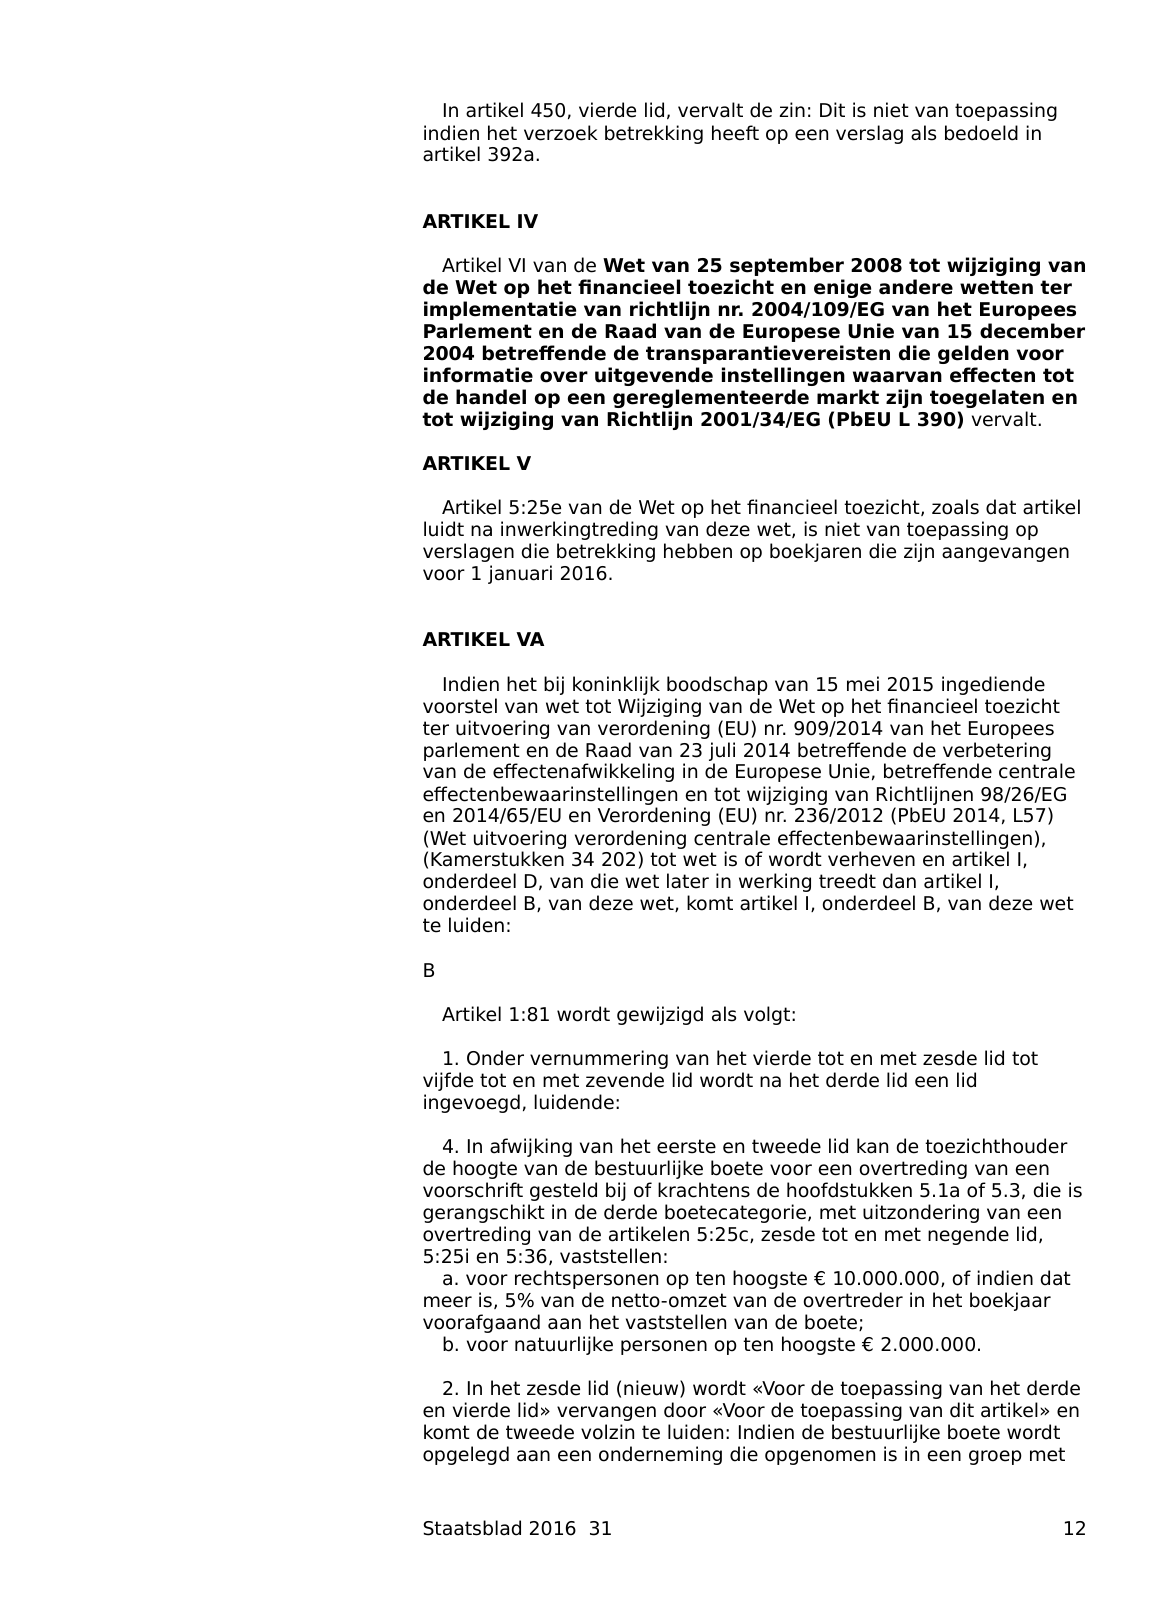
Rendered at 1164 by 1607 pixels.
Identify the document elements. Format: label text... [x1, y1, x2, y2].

text 1. Onder vernummering van het vierde tot en met zesde lid tot vijfde tot en met zevende lid wordt na het derde lid een lid ingevoegd, luidende: [422, 1048, 1087, 1114]
text 4. In afwijking van het eerste en tweede lid kan de toezichthouder de hoogte van de bestuurlijke boete voor een overtreding van een voorschrift gesteld bij of krachtens de hoofdstukken 5.1a of 5.3, die is gerangschikt in de derde boetecategorie, met uitzondering van een overtreding van de artikelen 5:25c, zesde tot en met negende lid, 5:25i en 5:36, vaststellen: [422, 1136, 1087, 1268]
text Indien het bij koninklijk boodschap van 15 mei 2015 ingediende voorstel van wet tot Wijziging van de Wet op het financieel toezicht ter uitvoering van verordening (EU) nr. 909/2014 van het Europees parlement en de Raad van 23 juli 2014 betreffende de verbetering van de effectenafwikkeling in de Europese Unie, betreffende centrale effectenbewaarinstellingen en tot wijziging van Richtlijnen 98/26/EG en 2014/65/EU en Verordening (EU) nr. 236/2012 (PbEU 2014, L57) (Wet uitvoering verordening centrale effectenbewaarinstellingen), (Kamerstukken 34 202) tot wet is of wordt verheven en artikel I, onderdeel D, van die wet later in werking treedt dan artikel I, onderdeel B, van deze wet, komt artikel I, onderdeel B, van deze wet te luiden: [422, 673, 1087, 937]
text a. voor rechtspersonen op ten hoogste € 10.000.000, of indien dat meer is, 5% van de netto-omzet van de overtreder in het boekjaar voorafgaand aan het vaststellen van de boete; [422, 1268, 1087, 1334]
text Artikel 1:81 wordt gewijzigd als volgt: [422, 1004, 1087, 1026]
text b. voor natuurlijke personen op ten hoogste € 2.000.000. [422, 1334, 1087, 1356]
text Artikel VI van de Wet van 25 september 2008 tot wijziging van de Wet op het financieel toezicht en enige andere wetten ter implementatie van richtlijn nr. 2004/109/EG van het Europees Parlement en de Raad van de Europese Unie van 15 december 2004 betreffende de transparantievereisten die gelden voor informatie over uitgevende instellingen waarvan effecten tot de handel op een gereglementeerde markt zijn toegelaten en tot wijziging van Richtlijn 2001/34/EG (PbEU L 390) vervalt. [422, 255, 1087, 431]
subtitle ARTIKEL IV [422, 211, 1087, 233]
text 2. In het zesde lid (nieuw) wordt «Voor de toepassing van het derde en vierde lid» vervangen door «Voor de toepassing van dit artikel» en komt de tweede volzin te luiden: Indien de bestuurlijke boete wordt opgelegd aan een onderneming die opgenomen is in een groep met [422, 1378, 1087, 1466]
text Artikel 5:25e van de Wet op het financieel toezicht, zoals dat artikel luidt na inwerkingtreding van deze wet, is niet van toepassing op verslagen die betrekking hebben op boekjaren die zijn aangevangen voor 1 januari 2016. [422, 497, 1087, 585]
subtitle ARTIKEL VA [422, 629, 1087, 651]
text In artikel 450, vierde lid, vervalt de zin: Dit is niet van toepassing indien het verzoek betrekking heeft op een verslag als bedoeld in artikel 392a. [422, 100, 1087, 166]
subtitle ARTIKEL V [422, 453, 1087, 475]
text B [422, 959, 1087, 981]
